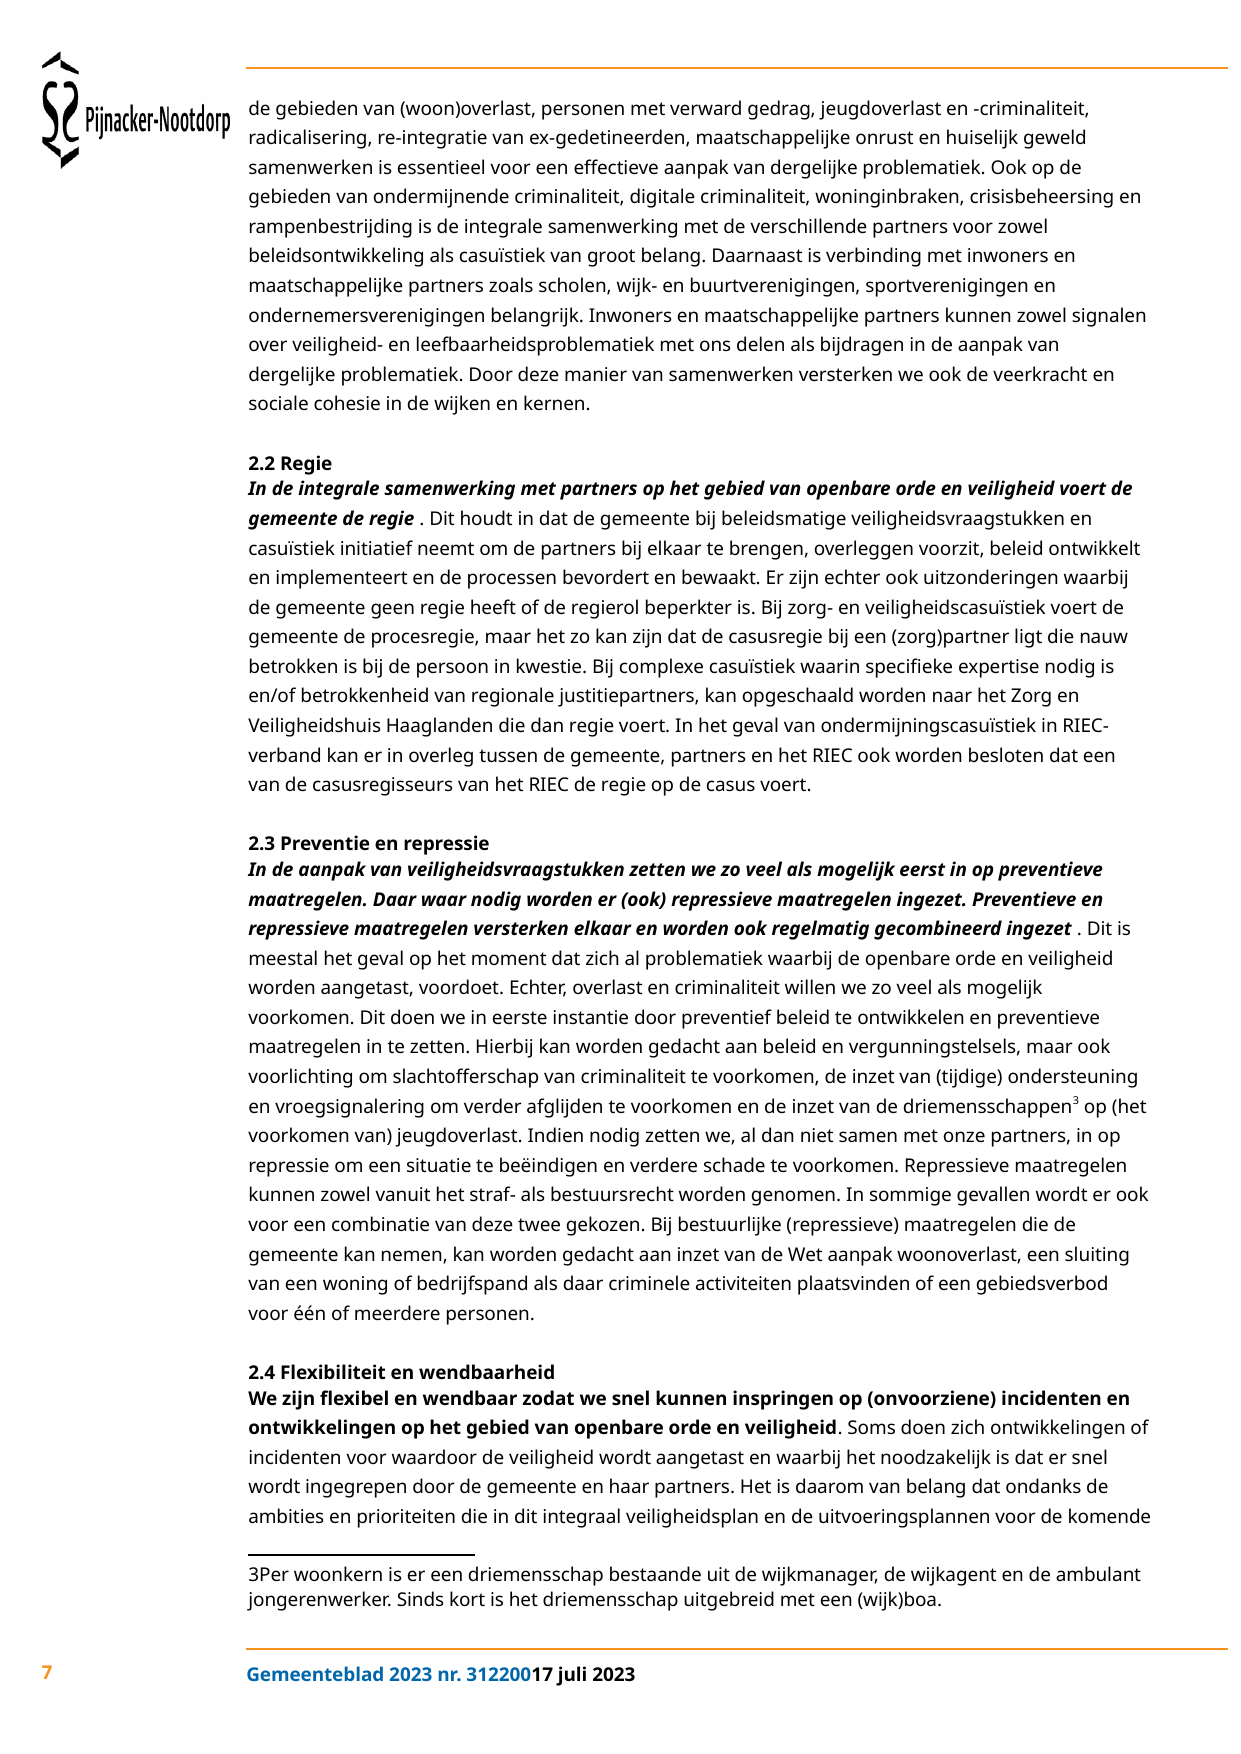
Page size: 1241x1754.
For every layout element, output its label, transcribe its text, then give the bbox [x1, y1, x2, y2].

text In de integrale samenwerking met partners op het gebied van openbare orde en veiligheid voert de gemeente de regie . Dit houdt in dat de gemeente bij beleidsmatige veiligheidsvraagstukken en casuïstiek initiatief neemt om de partners bij elkaar te brengen, overleggen voorzit, beleid ontwikkelt en implementeert en de processen bevordert en bewaakt. Er zijn echter ook uitzonderingen waarbij de gemeente geen regie heeft of de regierol beperkter is. Bij zorg- en veiligheidscasuïstiek voert de gemeente de procesregie, maar het zo kan zijn dat de casusregie bij een (zorg)partner ligt die nauw betrokken is bij de persoon in kwestie. Bij complexe casuïstiek waarin specifieke expertise nodig is en/of betrokkenheid van regionale justitiepartners, kan opgeschaald worden naar het Zorg en Veiligheidshuis Haaglanden die dan regie voert. In het geval van ondermijningscasuïstiek in RIEC-verband kan er in overleg tussen de gemeente, partners en het RIEC ook worden besloten dat een van de casusregisseurs van het RIEC de regie op de casus voert. [248, 476, 1152, 797]
text Per woonkern is er een driemensschap bestaande uit de wijkmanager, de wijkagent en de ambulant jongerenwerker. Sinds kort is het driemensschap uitgebreid met een (wijk)boa. [248, 1561, 1152, 1612]
picture [41, 47, 231, 172]
text 2.4 Flexibiliteit en wendbaarheid [248, 1359, 1152, 1385]
text de gebieden van (woon)overlast, personen met verward gedrag, jeugdoverlast en -criminaliteit, radicalisering, re-integratie van ex-gedetineerden, maatschappelijke onrust en huiselijk geweld samenwerken is essentieel voor een effectieve aanpak van dergelijke problematiek. Ook op de gebieden van ondermijnende criminaliteit, digitale criminaliteit, woninginbraken, crisisbeheersing en rampenbestrijding is de integrale samenwerking met de verschillende partners voor zowel beleidsontwikkeling als casuïstiek van groot belang. Daarnaast is verbinding met inwoners en maatschappelijke partners zoals scholen, wijk- en buurtverenigingen, sportverenigingen en ondernemersverenigingen belangrijk. Inwoners en maatschappelijke partners kunnen zowel signalen over veiligheid- en leefbaarheidsproblematiek met ons delen als bijdragen in de aanpak van dergelijke problematiek. Door deze manier van samenwerken versterken we ook de veerkracht en sociale cohesie in de wijken en kernen. [248, 95, 1152, 416]
text In de aanpak van veiligheidsvraagstukken zetten we zo veel als mogelijk eerst in op preventieve maatregelen. Daar waar nodig worden er (ook) repressieve maatregelen ingezet. Preventieve en repressieve maatregelen versterken elkaar en worden ook regelmatig gecombineerd ingezet . Dit is meestal het geval op het moment dat zich al problematiek waarbij de openbare orde en veiligheid worden aangetast, voordoet. Echter, overlast en criminaliteit willen we zo veel als mogelijk voorkomen. Dit doen we in eerste instantie door preventief beleid te ontwikkelen en preventieve maatregelen in te zetten. Hierbij kan worden gedacht aan beleid en vergunningstelsels, maar ook voorlichting om slachtofferschap van criminaliteit te voorkomen, de inzet van (tijdige) ondersteuning en vroegsignalering om verder afglijden te voorkomen en de inzet van de driemensschappen op (het voorkomen van) jeugdoverlast. Indien nodig zetten we, al dan niet samen met onze partners, in op repressie om een situatie te beëindigen en verdere schade te voorkomen. Repressieve maatregelen kunnen zowel vanuit het straf- als bestuursrecht worden genomen. In sommige gevallen wordt er ook voor een combinatie van deze twee gekozen. Bij bestuurlijke (repressieve) maatregelen die de gemeente kan nemen, kan worden gedacht aan inzet van de Wet aanpak woonoverlast, een sluiting van een woning of bedrijfspand als daar criminele activiteiten plaatsvinden of een gebiedsverbod voor één of meerdere personen. [248, 856, 1152, 1326]
text 2.3 Preventie en repressie [248, 831, 1152, 856]
text We zijn flexibel en wendbaar zodat we snel kunnen inspringen op (onvoorziene) incidenten en ontwikkelingen op het gebied van openbare orde en veiligheid. Soms doen zich ontwikkelingen of incidenten voor waardoor de veiligheid wordt aangetast en waarbij het noodzakelijk is dat er snel wordt ingegrepen door de gemeente en haar partners. Het is daarom van belang dat ondanks de ambities en prioriteiten die in dit integraal veiligheidsplan en de uitvoeringsplannen voor de komende [248, 1385, 1152, 1529]
text 2.2 Regie [248, 450, 1152, 476]
